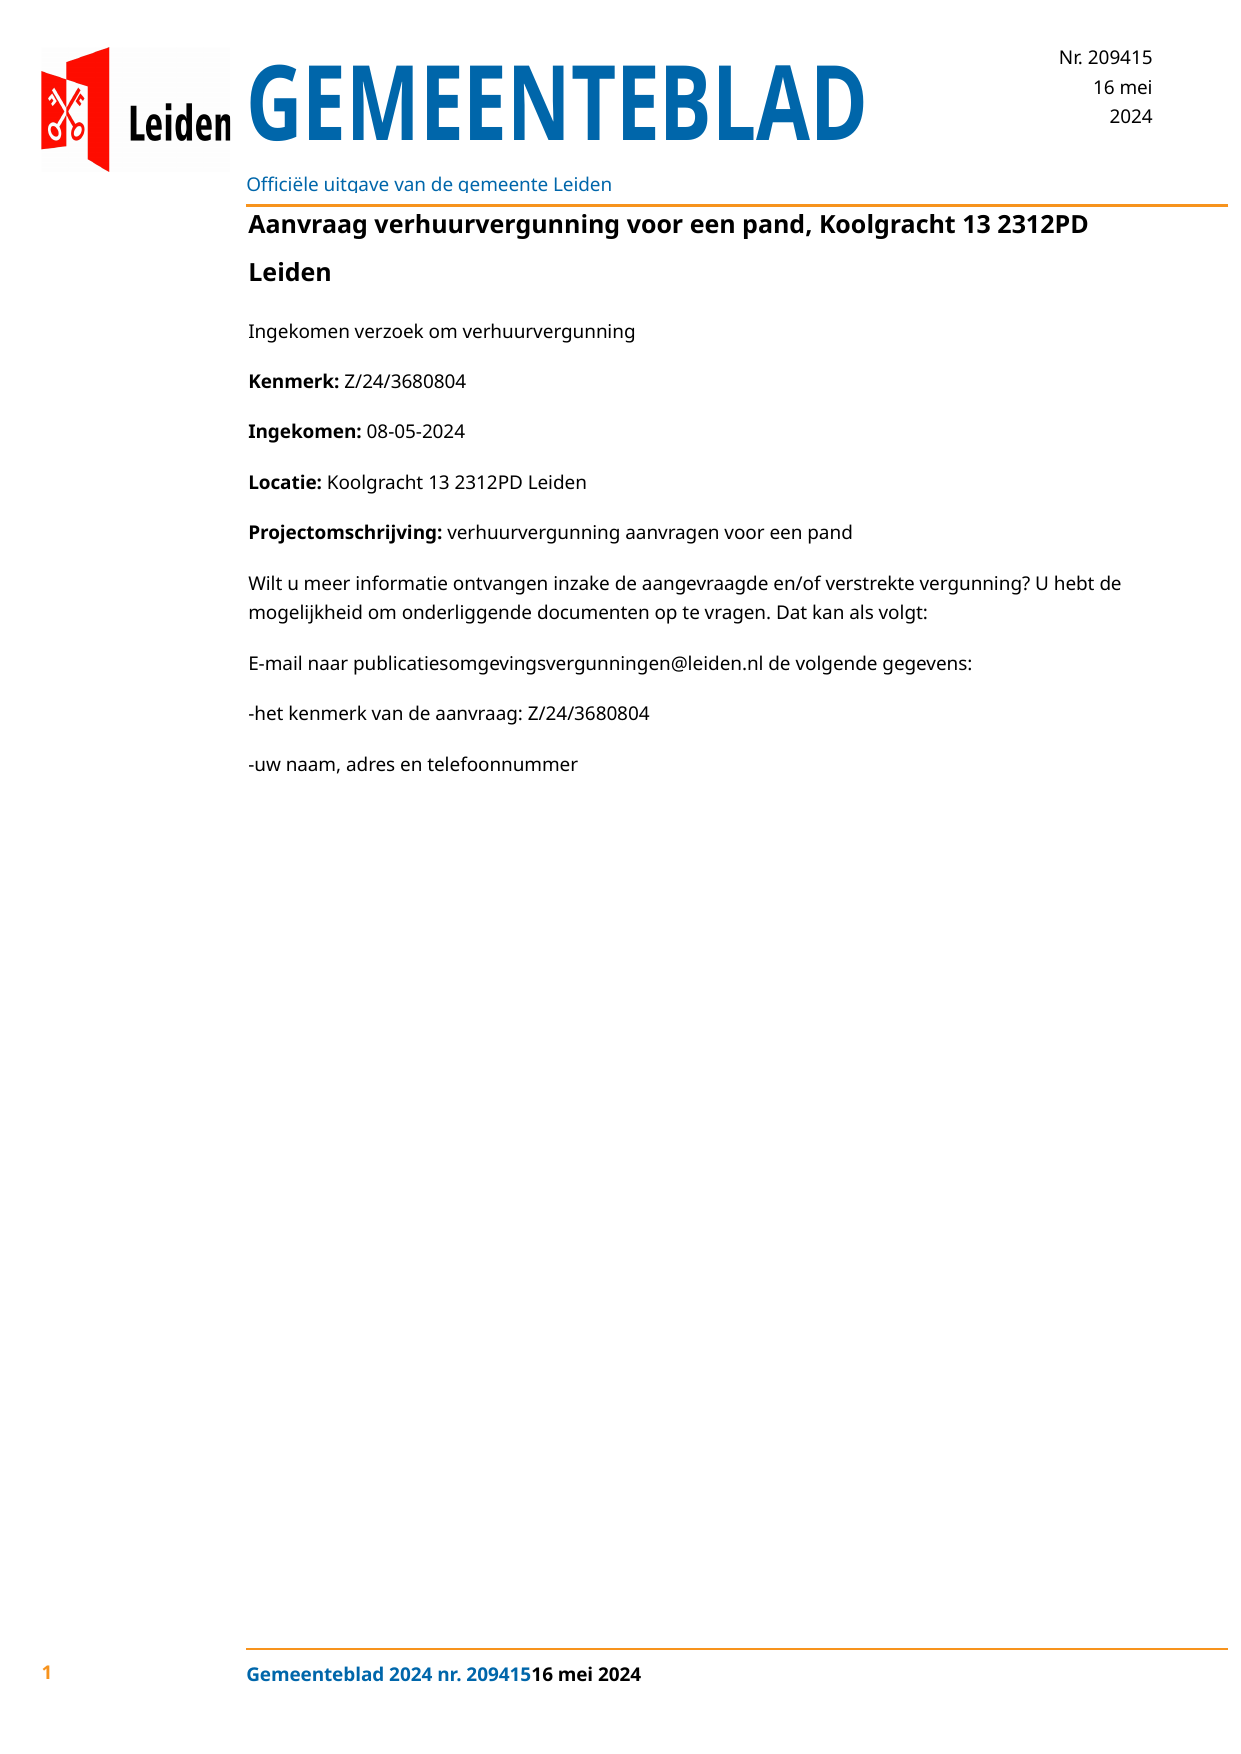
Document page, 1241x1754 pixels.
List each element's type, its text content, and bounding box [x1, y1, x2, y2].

text -uw naam, adres en telefoonnummer [248, 751, 1152, 777]
text Ingekomen: 08-05-2024 [248, 419, 1152, 444]
text -het kenmerk van de aanvraag: Z/24/3680804 [248, 700, 1152, 726]
text Locatie: Koolgracht 13 2312PD Leiden [248, 469, 1152, 495]
text Ingekomen verzoek om verhuurvergunning [248, 318, 1152, 344]
text Kenmerk: Z/24/3680804 [248, 368, 1152, 394]
text Wilt u meer informatie ontvangen inzake de aangevraagde en/of verstrekte vergunning? U hebt de mogelijkheid om onderliggende documenten op te vragen. Dat kan als volgt: [248, 570, 1152, 625]
text E-mail naar publicatiesomgevingsvergunningen@leiden.nl de volgende gegevens: [248, 650, 1152, 676]
text Projectomschrijving: verhuurvergunning aanvragen voor een pand [248, 519, 1152, 545]
picture [41, 47, 231, 172]
text Aanvraag verhuurvergunning voor een pand, Koolgracht 13 2312PD Leiden [248, 207, 1152, 288]
